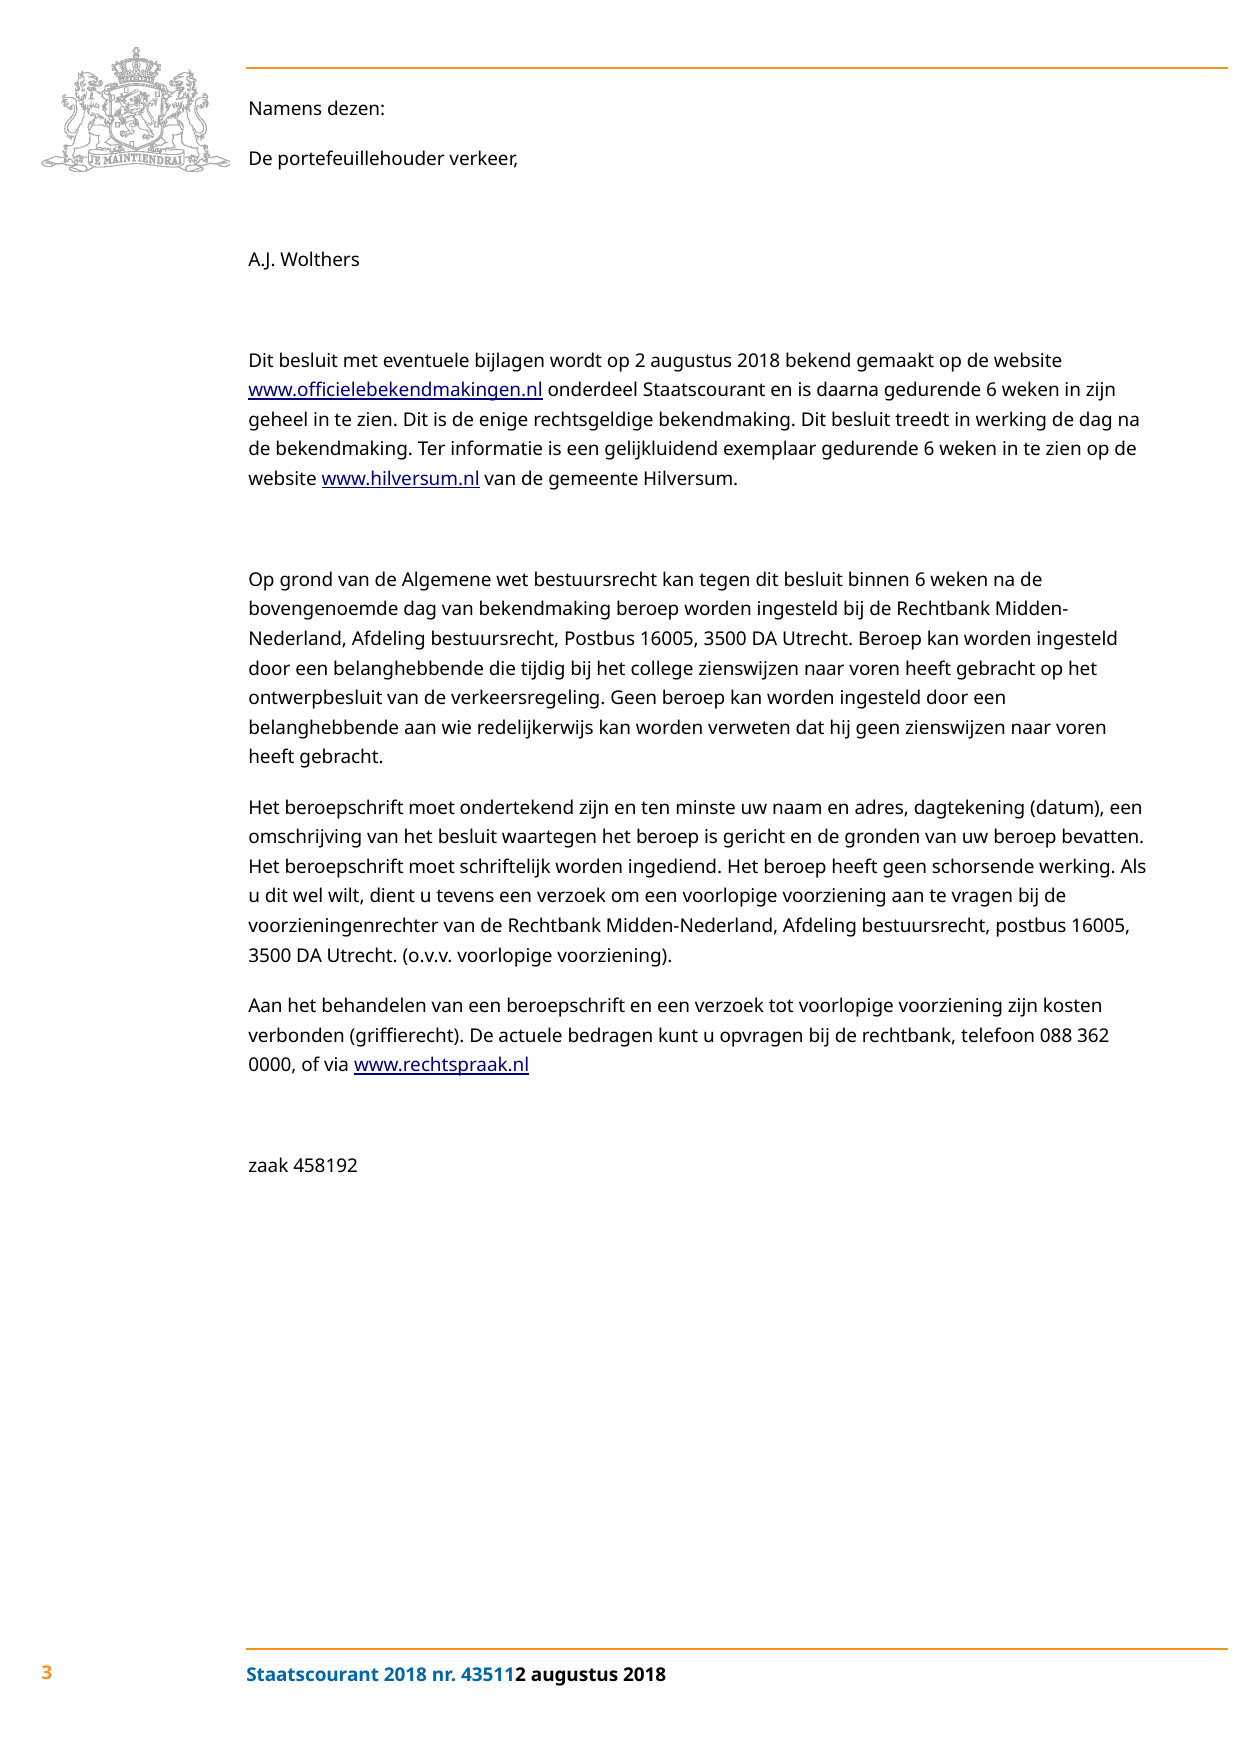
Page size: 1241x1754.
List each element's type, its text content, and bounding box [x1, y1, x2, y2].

text De portefeuillehouder verkeer, [248, 145, 1152, 171]
text A.J. Wolthers [248, 246, 1152, 272]
text Dit besluit met eventuele bijlagen wordt op 2 augustus 2018 bekend gemaakt op de website www.officielebekendmakingen.nl onderdeel Staatscourant en is daarna gedurende 6 weken in zijn geheel in te zien. Dit is de enige rechtsgeldige bekendmaking. Dit besluit treedt in werking de dag na de bekendmaking. Ter informatie is een gelijkluidend exemplaar gedurende 6 weken in te zien op de website www.hilversum.nl van de gemeente Hilversum. [248, 347, 1152, 491]
picture [41, 47, 231, 172]
text Op grond van de Algemene wet bestuursrecht kan tegen dit besluit binnen 6 weken na de bovengenoemde dag van bekendmaking beroep worden ingesteld bij de Rechtbank Midden-Nederland, Afdeling bestuursrecht, Postbus 16005, 3500 DA Utrecht. Beroep kan worden ingesteld door een belanghebbende die tijdig bij het college zienswijzen naar voren heeft gebracht op het ontwerpbesluit van de verkeersregeling. Geen beroep kan worden ingesteld door een belanghebbende aan wie redelijkerwijs kan worden verweten dat hij geen zienswijzen naar voren heeft gebracht. [248, 566, 1152, 769]
text Aan het behandelen van een beroepschrift en een verzoek tot voorlopige voorziening zijn kosten verbonden (griffierecht). De actuele bedragen kunt u opvragen bij de rechtbank, telefoon 088 362 0000, of via www.rechtspraak.nl [248, 992, 1152, 1077]
text Namens dezen: [248, 95, 1152, 121]
text zaak 458192 [248, 1152, 1152, 1178]
text Het beroepschrift moet ondertekend zijn en ten minste uw naam en adres, dagtekening (datum), een omschrijving van het besluit waartegen het beroep is gericht en de gronden van uw beroep bevatten. Het beroepschrift moet schriftelijk worden ingediend. Het beroep heeft geen schorsende werking. Als u dit wel wilt, dient u tevens een verzoek om een voorlopige voorziening aan te vragen bij de voorzieningenrechter van de Rechtbank Midden-Nederland, Afdeling bestuursrecht, postbus 16005, 3500 DA Utrecht. (o.v.v. voorlopige voorziening). [248, 794, 1152, 968]
